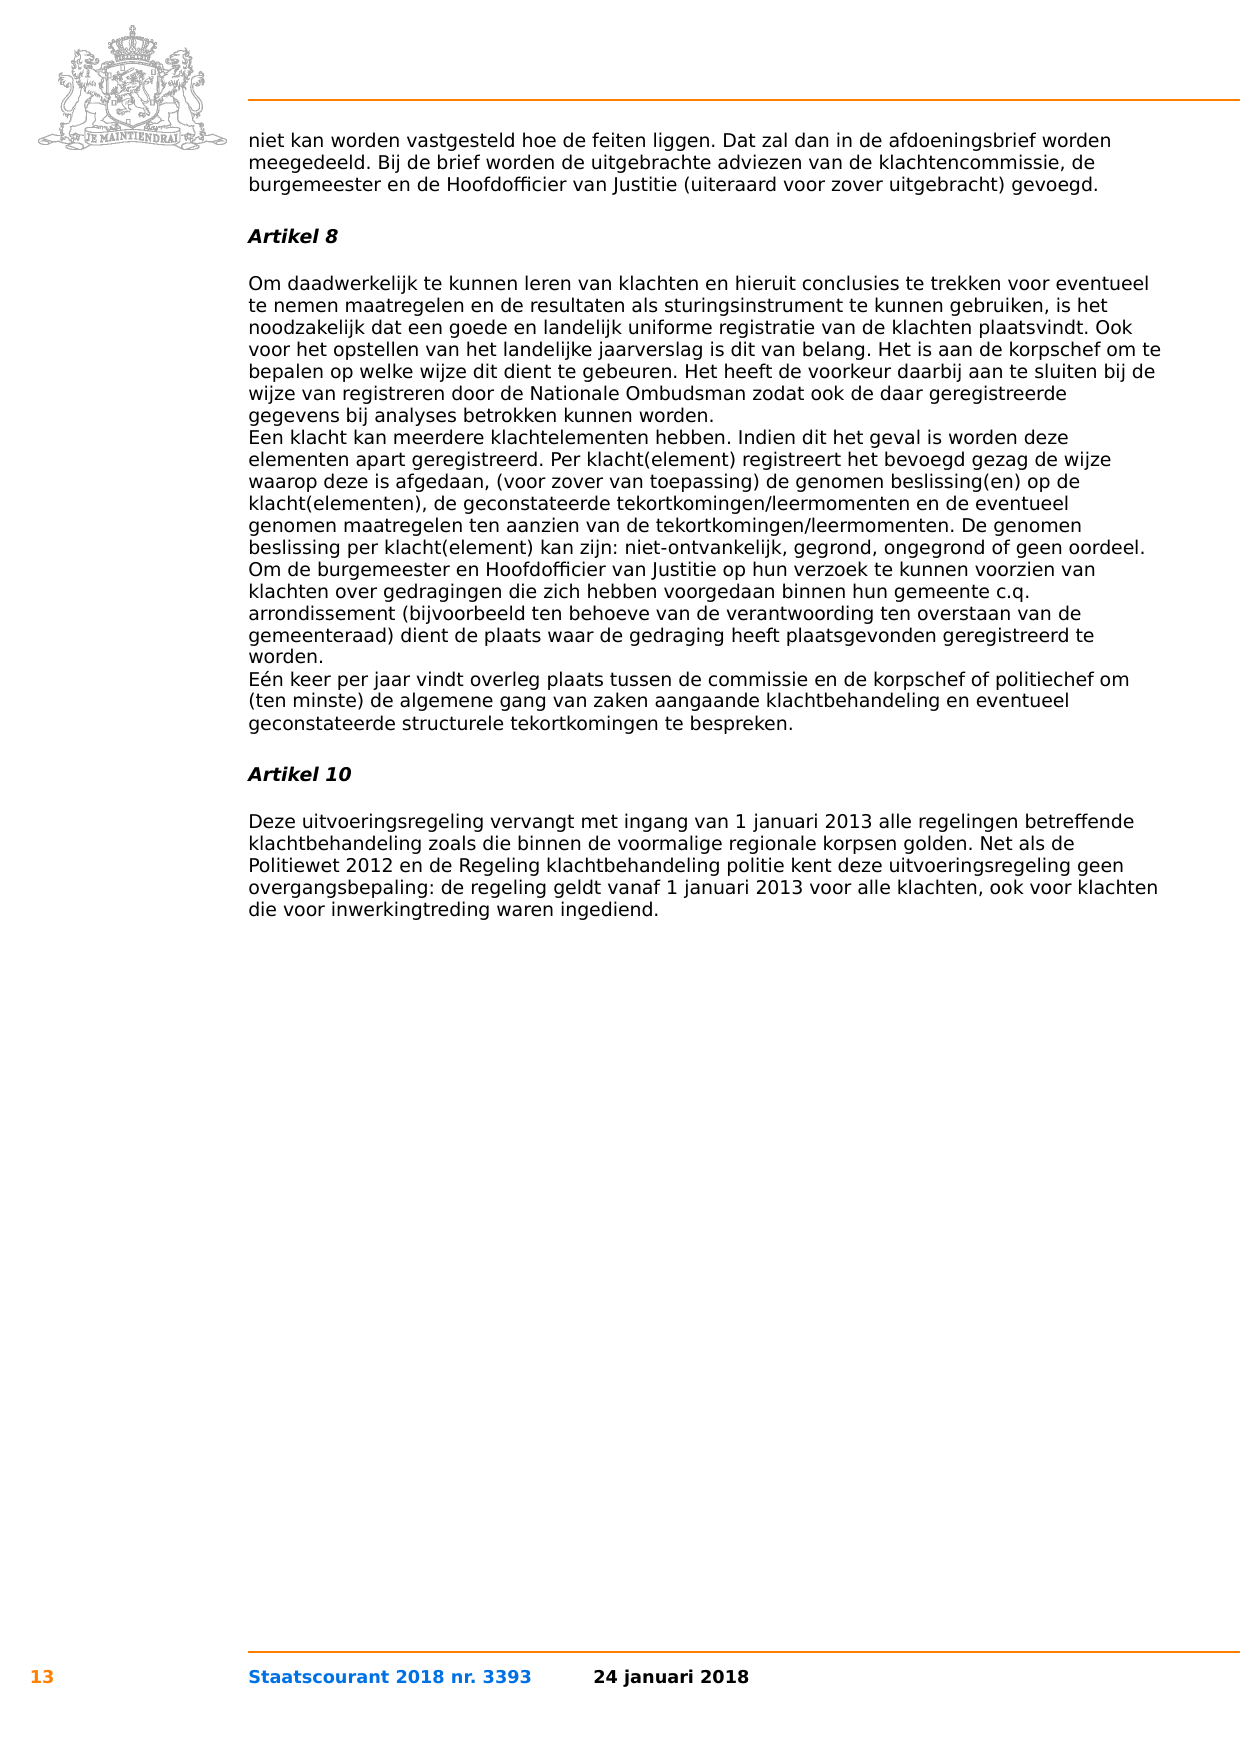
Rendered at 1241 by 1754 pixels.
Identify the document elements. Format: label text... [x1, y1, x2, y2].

text Een klacht kan meerdere klachtelementen hebben. Indien dit het geval is worden deze elementen apart geregistreerd. Per klacht(element) registreert het bevoegd gezag de wijze waarop deze is afgedaan, (voor zover van toepassing) de genomen beslissing(en) op de klacht(elementen), de geconstateerde tekortkomingen/leermomenten en de eventueel genomen maatregelen ten aanzien van de tekortkomingen/leermomenten. De genomen beslissing per klacht(element) kan zijn: niet-ontvankelijk, gegrond, ongegrond of geen oordeel. [248, 427, 1163, 558]
text Deze uitvoeringsregeling vervangt met ingang van 1 januari 2013 alle regelingen betreffende klachtbehandeling zoals die binnen de voormalige regionale korpsen golden. Net als de Politiewet 2012 en de Regeling klachtbehandeling politie kent deze uitvoeringsregeling geen overgangsbepaling: de regeling geldt vanaf 1 januari 2013 voor alle klachten, ook voor klachten die voor inwerkingtreding waren ingediend. [248, 811, 1163, 921]
text Om de burgemeester en Hoofdofficier van Justitie op hun verzoek te kunnen voorzien van klachten over gedragingen die zich hebben voorgedaan binnen hun gemeente c.q. arrondissement (bijvoorbeeld ten behoeve van de verantwoording ten overstaan van de gemeenteraad) dient de plaats waar de gedraging heeft plaatsgevonden geregistreerd te worden. [248, 558, 1163, 668]
text niet kan worden vastgesteld hoe de feiten liggen. Dat zal dan in de afdoeningsbrief worden meegedeeld. Bij de brief worden de uitgebrachte adviezen van de klachtencommissie, de burgemeester en de Hoofdofficier van Justitie (uiteraard voor zover uitgebracht) gevoegd. [248, 130, 1163, 196]
subtitle Artikel 10 [248, 764, 1163, 786]
subtitle Artikel 8 [248, 226, 1163, 248]
text Om daadwerkelijk te kunnen leren van klachten en hieruit conclusies te trekken voor eventueel te nemen maatregelen en de resultaten als sturingsinstrument te kunnen gebruiken, is het noodzakelijk dat een goede en landelijk uniforme registratie van de klachten plaatsvindt. Ook voor het opstellen van het landelijke jaarverslag is dit van belang. Het is aan de korpschef om te bepalen op welke wijze dit dient te gebeuren. Het heeft de voorkeur daarbij aan te sluiten bij de wijze van registreren door de Nationale Ombudsman zodat ook de daar geregistreerde gegevens bij analyses betrokken kunnen worden. [248, 273, 1163, 427]
text Eén keer per jaar vindt overleg plaats tussen de commissie en de korpschef of politiechef om (ten minste) de algemene gang van zaken aangaande klachtbehandeling en eventueel geconstateerde structurele tekortkomingen te bespreken. [248, 668, 1163, 734]
picture [38, 25, 227, 150]
